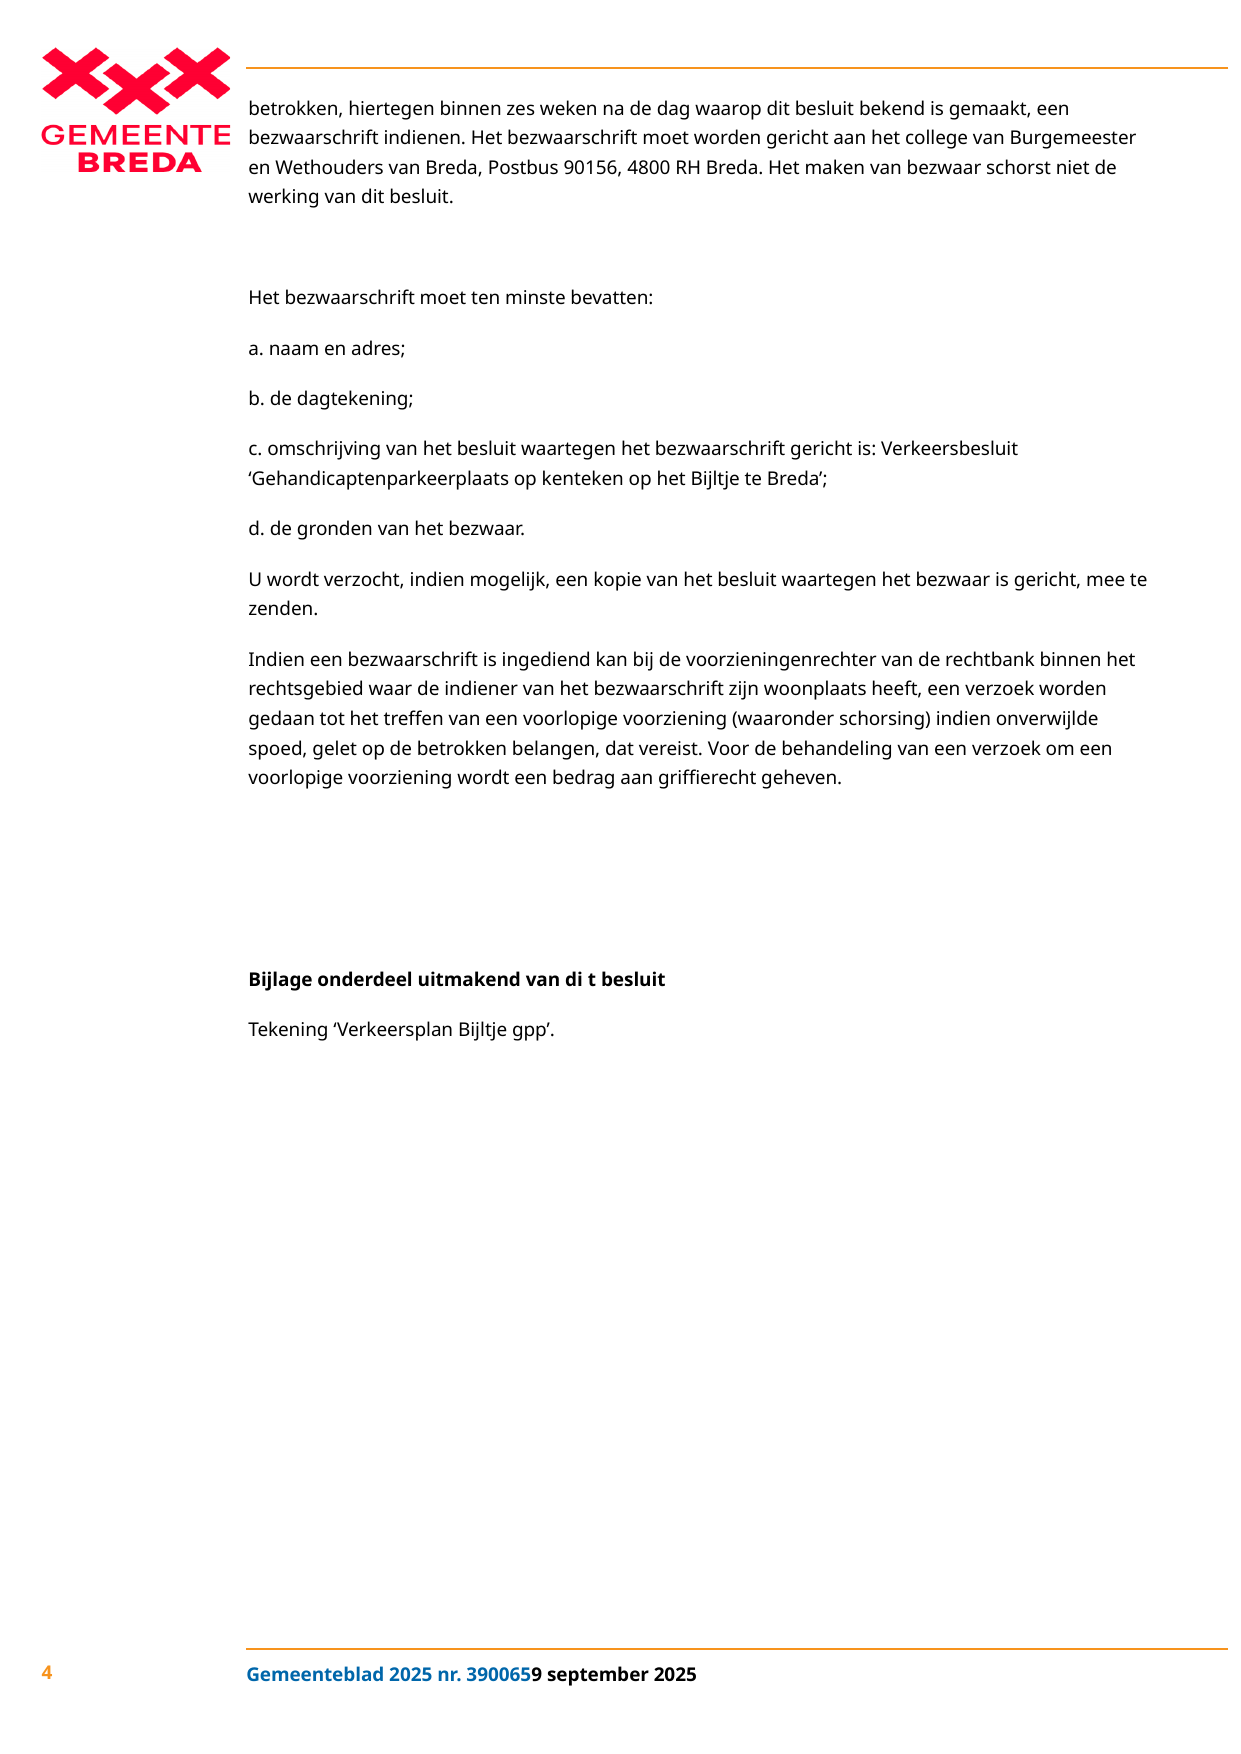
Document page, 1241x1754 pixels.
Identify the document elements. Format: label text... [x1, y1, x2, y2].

text a. naam en adres; [248, 335, 1152, 361]
text Tekening ‘Verkeersplan Bijltje gpp’. [248, 1016, 1152, 1042]
text U wordt verzocht, indien mogelijk, een kopie van het besluit waartegen het bezwaar is gericht, mee te zenden. [248, 566, 1152, 621]
text Bijlage onderdeel uitmakend van di t besluit [248, 966, 1152, 992]
text c. omschrijving van het besluit waartegen het bezwaarschrift gericht is: Verkeersbesluit ‘Gehandicaptenparkeerplaats op kenteken op het Bijltje te Breda’; [248, 436, 1152, 491]
text betrokken, hiertegen binnen zes weken na de dag waarop dit besluit bekend is gemaakt, een bezwaarschrift indienen. Het bezwaarschrift moet worden gericht aan het college van Burgemeester en Wethouders van Breda, Postbus 90156, 4800 RH Breda. Het maken van bezwaar schorst niet de werking van dit besluit. [248, 95, 1152, 209]
picture [41, 47, 231, 172]
text b. de dagtekening; [248, 385, 1152, 411]
text Indien een bezwaarschrift is ingediend kan bij de voorzieningenrechter van de rechtbank binnen het rechtsgebied waar de indiener van het bezwaarschrift zijn woonplaats heeft, een verzoek worden gedaan tot het treffen van een voorlopige voorziening (waaronder schorsing) indien onverwijlde spoed, gelet op de betrokken belangen, dat vereist. Voor de behandeling van een verzoek om een voorlopige voorziening wordt een bedrag aan griffierecht geheven. [248, 646, 1152, 790]
text Het bezwaarschrift moet ten minste bevatten: [248, 284, 1152, 310]
text d. de gronden van het bezwaar. [248, 516, 1152, 541]
